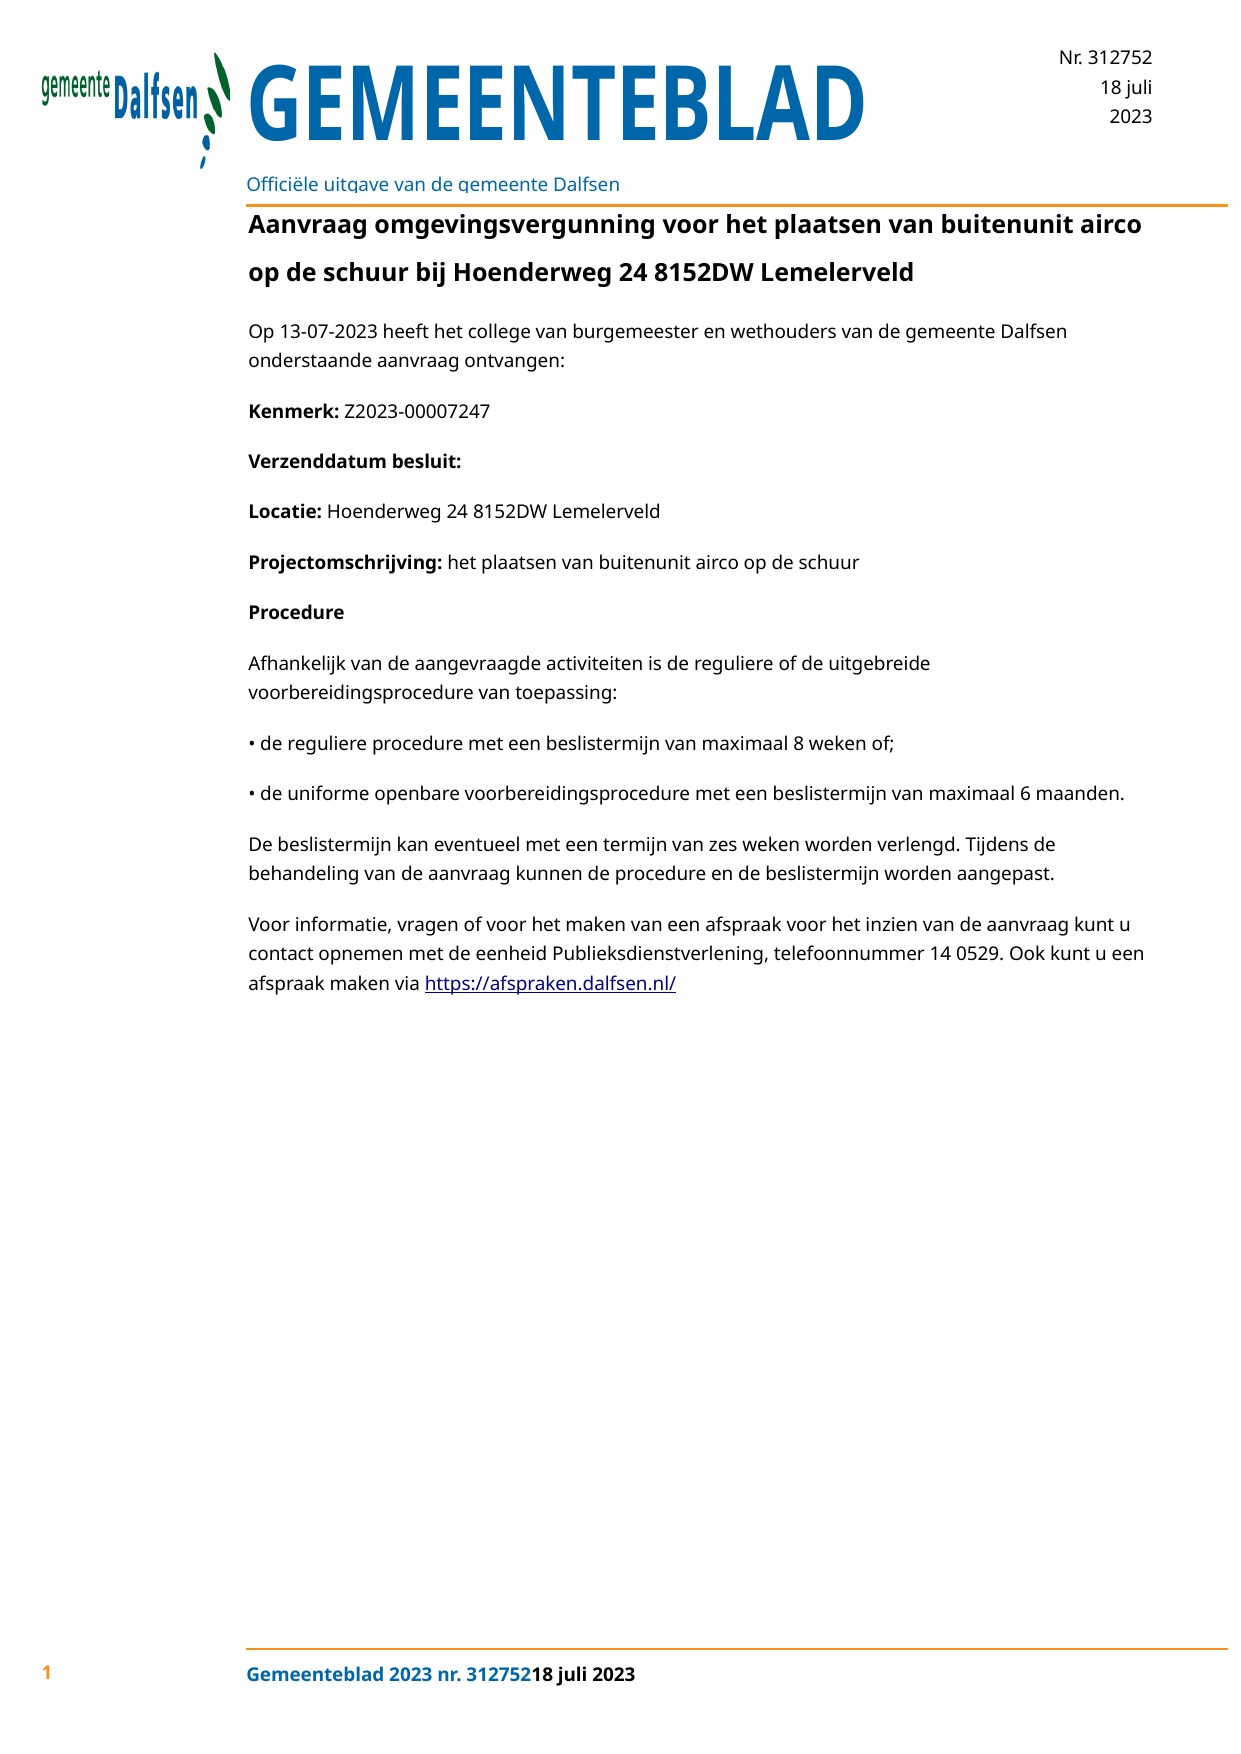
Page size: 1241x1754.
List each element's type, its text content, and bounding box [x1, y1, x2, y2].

text Kenmerk: Z2023-00007247 [248, 398, 1152, 424]
text Locatie: Hoenderweg 24 8152DW Lemelerveld [248, 499, 1152, 524]
text Op 13-07-2023 heeft het college van burgemeester en wethouders van de gemeente Dalfsen onderstaande aanvraag ontvangen: [248, 318, 1152, 373]
text Procedure [248, 599, 1152, 625]
text Aanvraag omgevingsvergunning voor het plaatsen van buitenunit airco op de schuur bij Hoenderweg 24 8152DW Lemelerveld [248, 207, 1152, 288]
text Verzenddatum besluit: [248, 448, 1152, 474]
text Voor informatie, vragen of voor het maken van een afspraak voor het inzien van de aanvraag kunt u contact opnemen met de eenheid Publieksdienstverlening, telefoonnummer 14 0529. Ook kunt u een afspraak maken via https://afspraken.dalfsen.nl/ [248, 911, 1152, 996]
text De beslistermijn kan eventueel met een termijn van zes weken worden verlengd. Tijdens de behandeling van de aanvraag kunnen de procedure en de beslistermijn worden aangepast. [248, 831, 1152, 886]
picture [41, 47, 231, 172]
text Projectomschrijving: het plaatsen van buitenunit airco op de schuur [248, 549, 1152, 575]
text Afhankelijk van de aangevraagde activiteiten is de reguliere of de uitgebreide voorbereidingsprocedure van toepassing: [248, 650, 1152, 705]
text • de reguliere procedure met een beslistermijn van maximaal 8 weken of; [248, 730, 1152, 756]
text • de uniforme openbare voorbereidingsprocedure met een beslistermijn van maximaal 6 maanden. [248, 780, 1152, 806]
